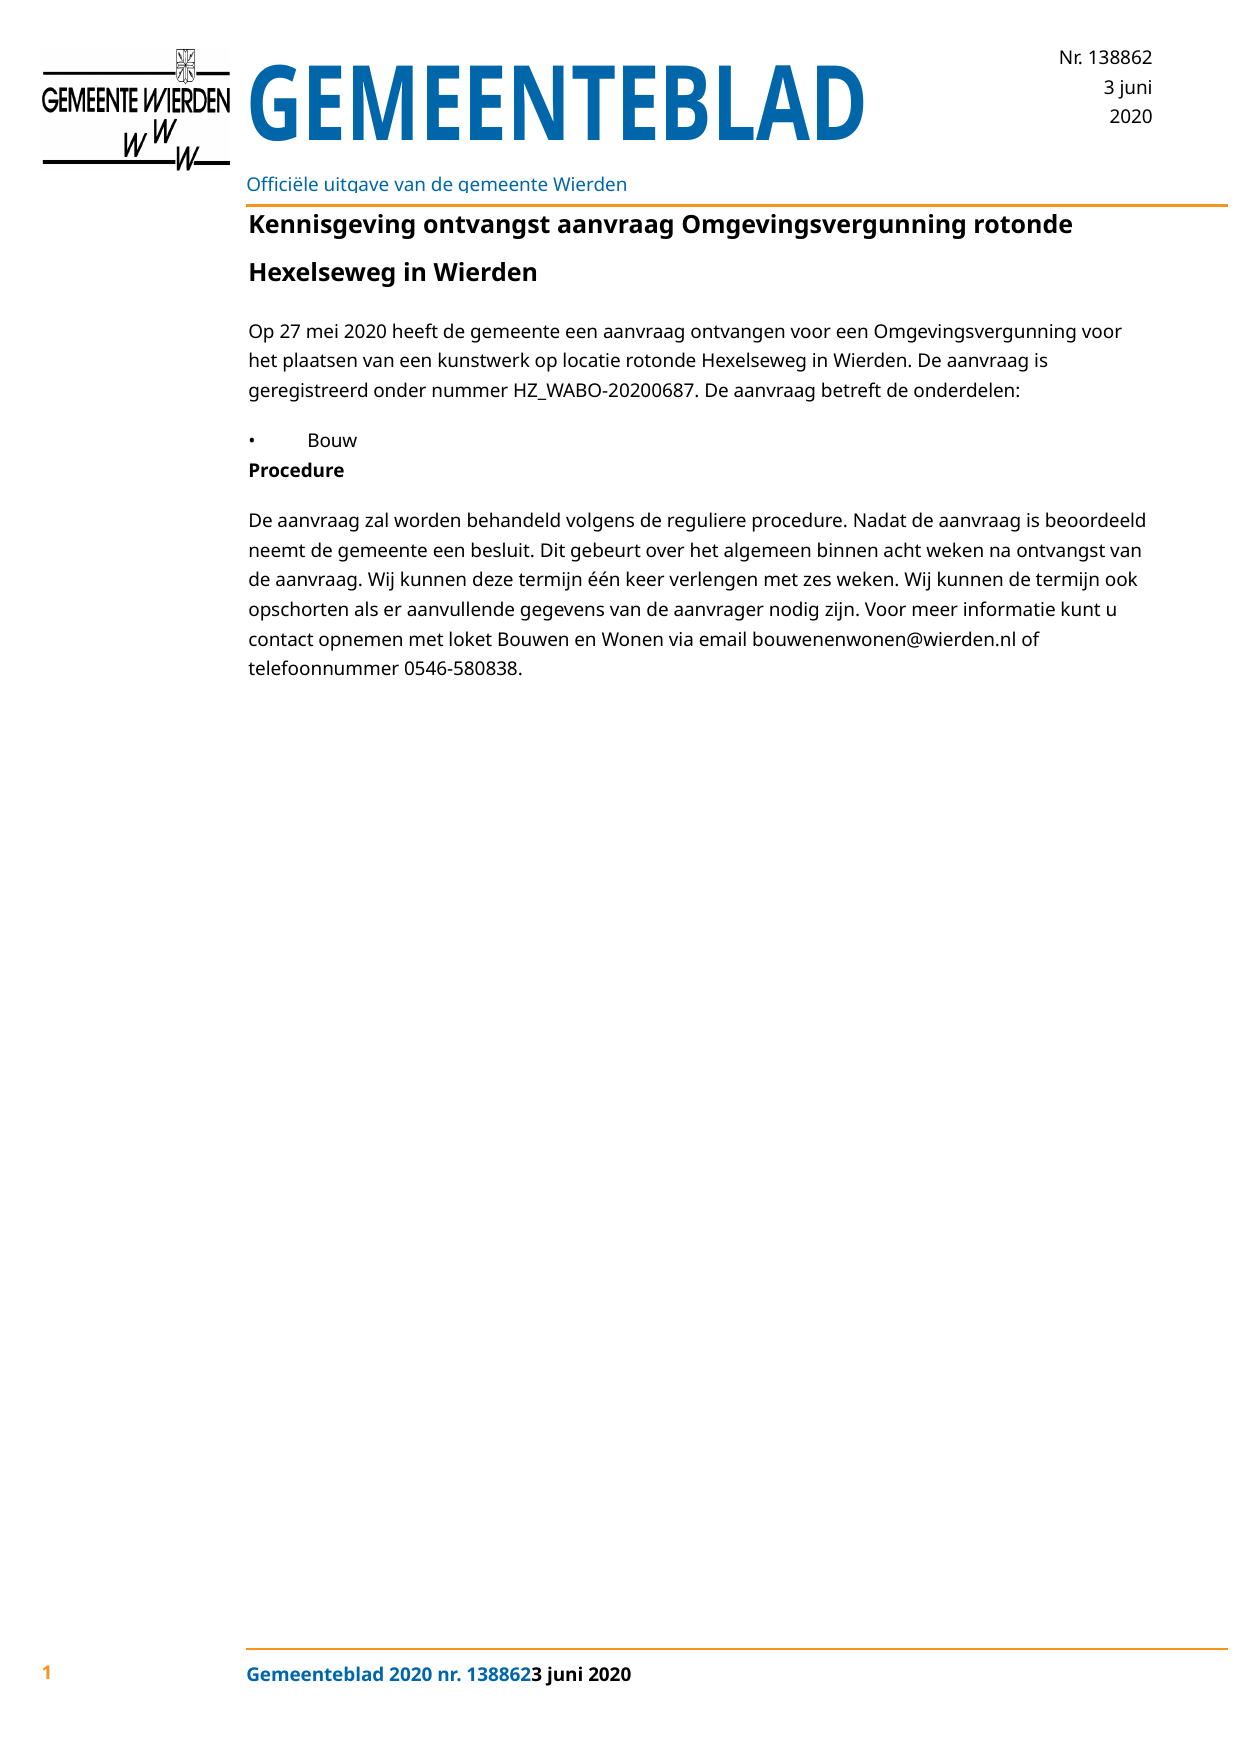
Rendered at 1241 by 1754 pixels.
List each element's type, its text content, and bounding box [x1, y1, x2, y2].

picture [41, 47, 231, 172]
text Op 27 mei 2020 heeft de gemeente een aanvraag ontvangen voor een Omgevingsvergunning voor het plaatsen van een kunstwerk op locatie rotonde Hexelseweg in Wierden. De aanvraag is geregistreerd onder nummer HZ_WABO-20200687. De aanvraag betreft de onderdelen: [248, 318, 1152, 403]
text Procedure [248, 457, 1152, 483]
list Bouw [248, 427, 1152, 453]
text De aanvraag zal worden behandeld volgens de reguliere procedure. Nadat de aanvraag is beoordeeld neemt de gemeente een besluit. Dit gebeurt over het algemeen binnen acht weken na ontvangst van de aanvraag. Wij kunnen deze termijn één keer verlengen met zes weken. Wij kunnen de termijn ook opschorten als er aanvullende gegevens van de aanvrager nodig zijn. Voor meer informatie kunt u contact opnemen met loket Bouwen en Wonen via email bouwenenwonen@wierden.nl of telefoonnummer 0546-580838. [248, 507, 1152, 681]
text Kennisgeving ontvangst aanvraag Omgevingsvergunning rotonde Hexelseweg in Wierden [248, 207, 1152, 288]
